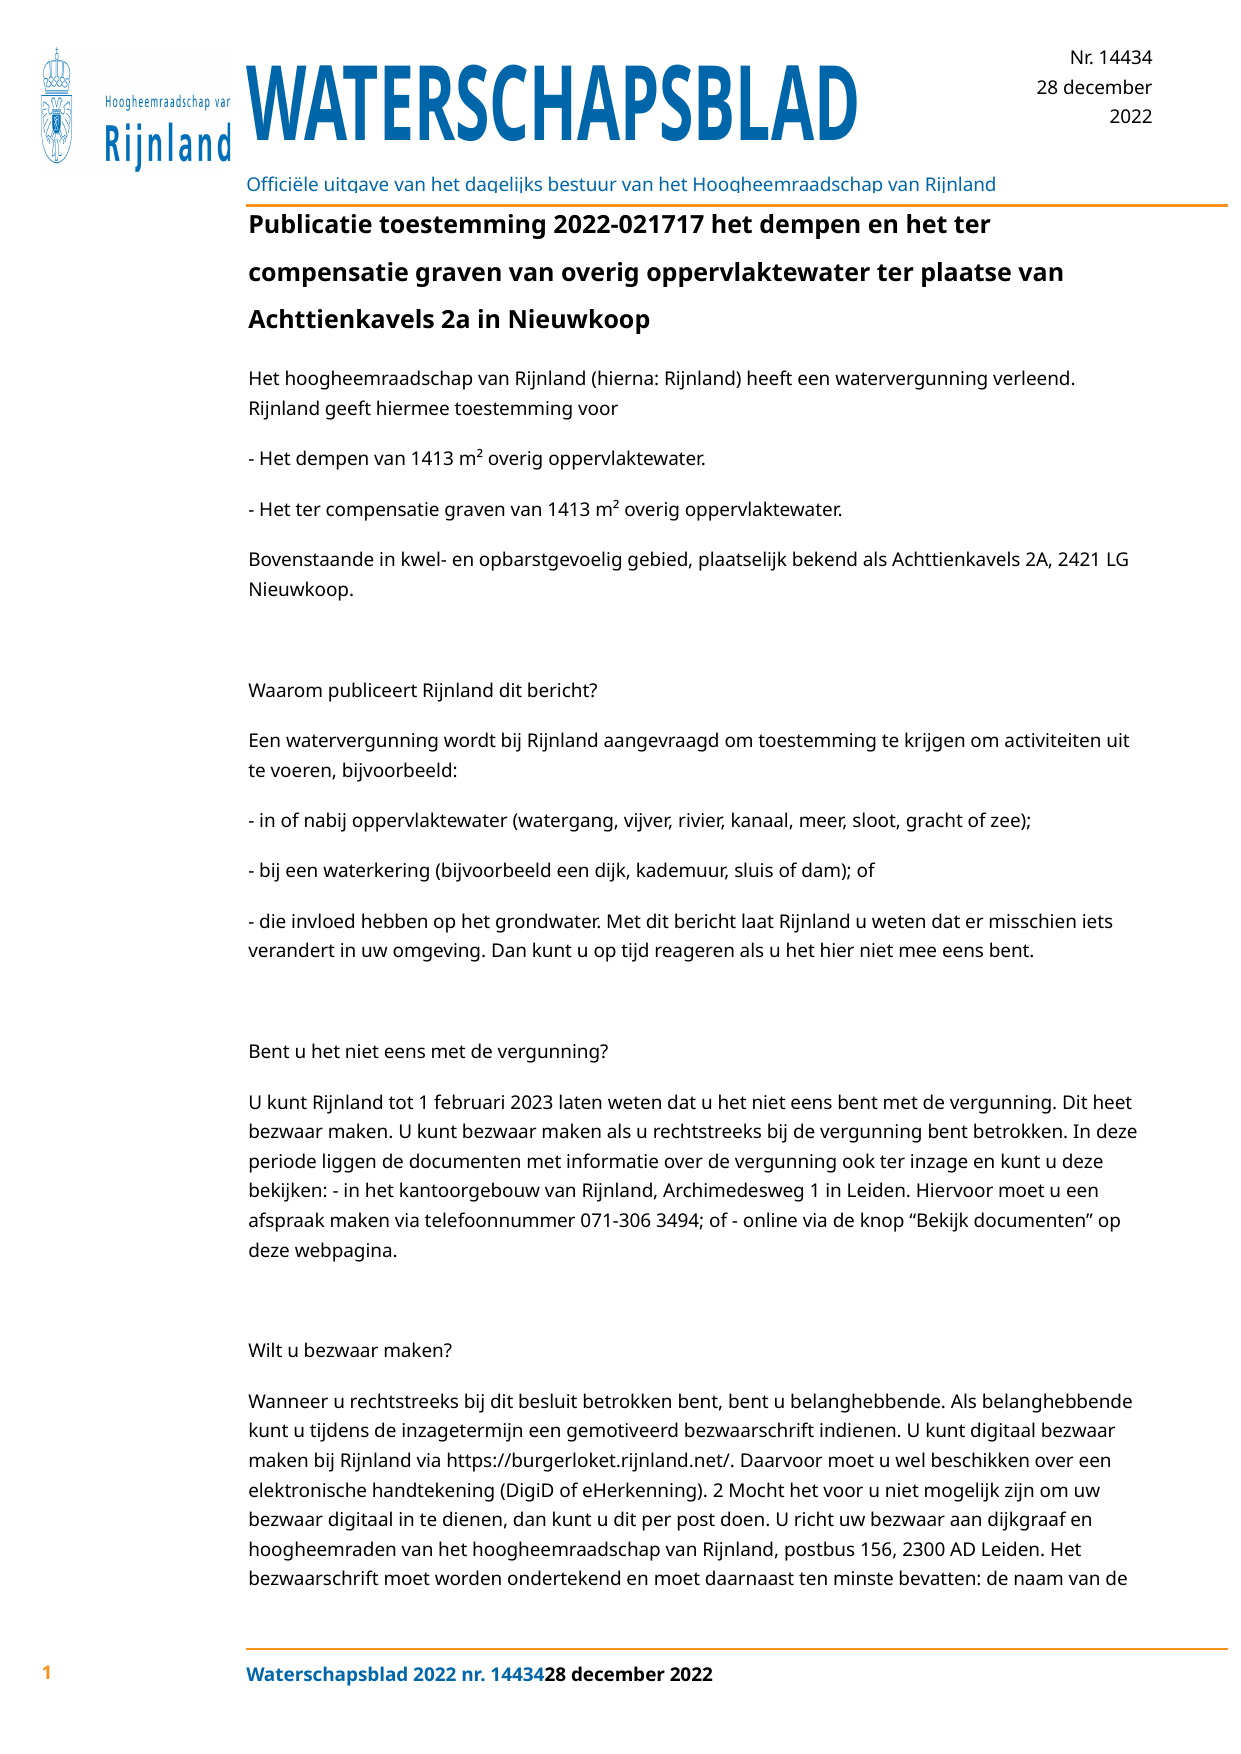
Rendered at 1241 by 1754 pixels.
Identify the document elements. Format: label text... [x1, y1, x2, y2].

text - bij een waterkering (bijvoorbeeld een dijk, kademuur, sluis of dam); of [248, 858, 1152, 883]
text - Het ter compensatie graven van 1413 m² overig oppervlaktewater. [248, 496, 1152, 522]
text Een watervergunning wordt bij Rijnland aangevraagd om toestemming te krijgen om activiteiten uit te voeren, bijvoorbeeld: [248, 727, 1152, 782]
text Publicatie toestemming 2022-021717 het dempen en het ter compensatie graven van overig oppervlaktewater ter plaatse van Achttienkavels 2a in Nieuwkoop [248, 207, 1152, 336]
text Het hoogheemraadschap van Rijnland (hierna: Rijnland) heeft een watervergunning verleend. Rijnland geeft hiermee toestemming voor [248, 366, 1152, 421]
text Wilt u bezwaar maken? [248, 1338, 1152, 1363]
text Waarom publiceert Rijnland dit bericht? [248, 677, 1152, 702]
text - Het dempen van 1413 m² overig oppervlaktewater. [248, 446, 1152, 471]
text - die invloed hebben op het grondwater. Met dit bericht laat Rijnland u weten dat er misschien iets verandert in uw omgeving. Dan kunt u op tijd reageren als u het hier niet mee eens bent. [248, 908, 1152, 963]
text Bovenstaande in kwel- en opbarstgevoelig gebied, plaatselijk bekend als Achttienkavels 2A, 2421 LG Nieuwkoop. [248, 546, 1152, 602]
text Wanneer u rechtstreeks bij dit besluit betrokken bent, bent u belanghebbende. Als belanghebbende kunt u tijdens de inzagetermijn een gemotiveerd bezwaarschrift indienen. U kunt digitaal bezwaar maken bij Rijnland via https://burgerloket.rijnland.net/. Daarvoor moet u wel beschikken over een elektronische handtekening (DigiD of eHerkenning). 2 Mocht het voor u niet mogelijk zijn om uw bezwaar digitaal in te dienen, dan kunt u dit per post doen. U richt uw bezwaar aan dijkgraaf en hoogheemraden van het hoogheemraadschap van Rijnland, postbus 156, 2300 AD Leiden. Het bezwaarschrift moet worden ondertekend en moet daarnaast ten minste bevatten: de naam van de [248, 1388, 1152, 1591]
text - in of nabij oppervlaktewater (watergang, vijver, rivier, kanaal, meer, sloot, gracht of zee); [248, 807, 1152, 833]
picture [41, 47, 231, 172]
text Bent u het niet eens met de vergunning? [248, 1038, 1152, 1064]
text U kunt Rijnland tot 1 februari 2023 laten weten dat u het niet eens bent met de vergunning. Dit heet bezwaar maken. U kunt bezwaar maken als u rechtstreeks bij de vergunning bent betrokken. In deze periode liggen de documenten met informatie over de vergunning ook ter inzage en kunt u deze bekijken: - in het kantoorgebouw van Rijnland, Archimedesweg 1 in Leiden. Hiervoor moet u een afspraak maken via telefoonnummer 071-306 3494; of - online via de knop “Bekijk documenten” op deze webpagina. [248, 1089, 1152, 1262]
